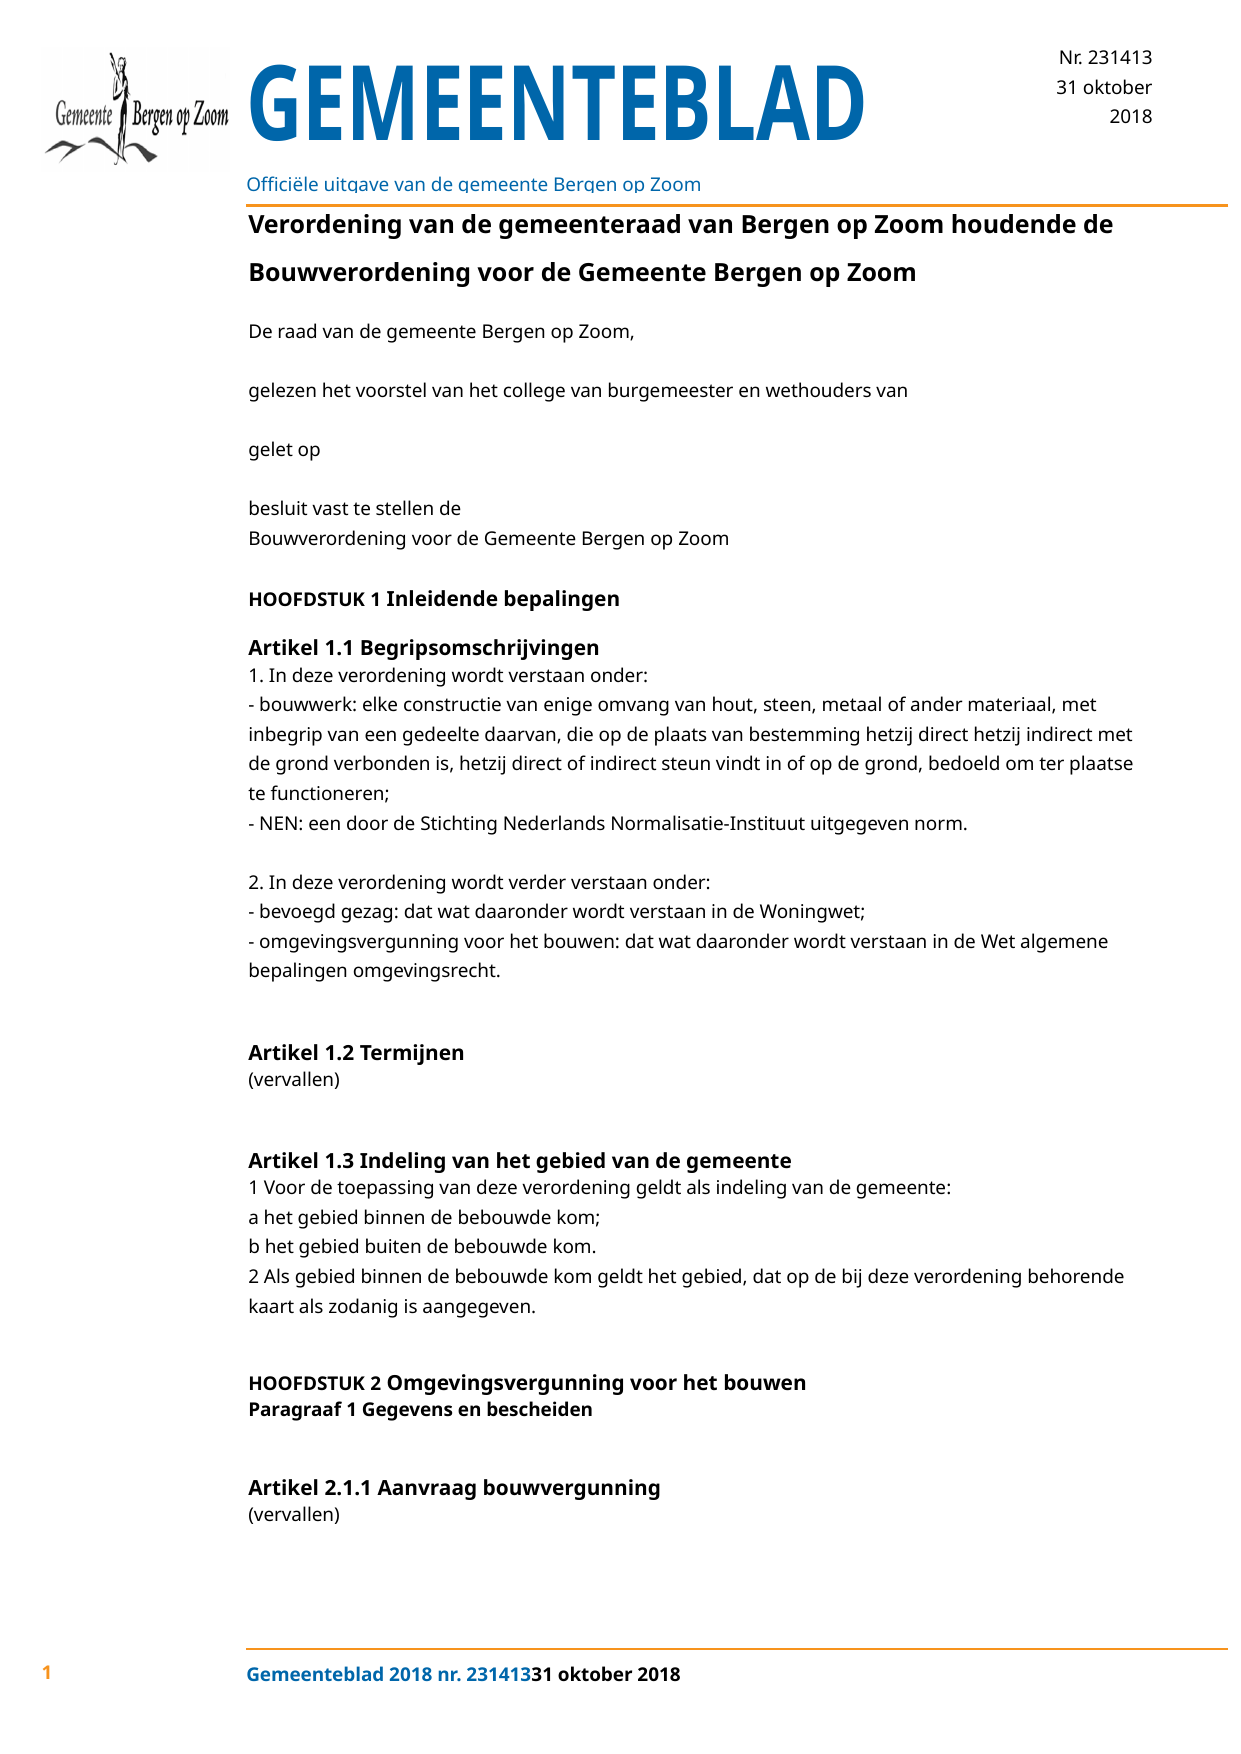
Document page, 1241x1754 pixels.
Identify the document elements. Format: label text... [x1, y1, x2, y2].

text 2. In deze verordening wordt verder verstaan onder: [248, 869, 1152, 895]
text 2 Als gebied binnen de bebouwde kom geldt het gebied, dat op de bij deze verordening behorende kaart als zodanig is aangegeven. [248, 1263, 1152, 1319]
text a het gebied binnen de bebouwde kom; [248, 1204, 1152, 1230]
text Artikel 2.1.1 Aanvraag bouwvergunning [248, 1473, 1152, 1501]
text HOOFDSTUK 1 Inleidende bepalingen [248, 584, 1152, 613]
text - bevoegd gezag: dat wat daaronder wordt verstaan in de Woningwet; [248, 898, 1152, 924]
text Verordening van de gemeenteraad van Bergen op Zoom houdende de Bouwverordening voor de Gemeente Bergen op Zoom [248, 207, 1152, 288]
text (vervallen) [248, 1066, 1152, 1092]
text Artikel 1.3 Indeling van het gebied van de gemeente [248, 1146, 1152, 1174]
text gelezen het voorstel van het college van burgemeester en wethouders van [248, 377, 1152, 403]
text - NEN: een door de Stichting Nederlands Normalisatie-Instituut uitgegeven norm. [248, 810, 1152, 836]
text HOOFDSTUK 2 Omgevingsvergunning voor het bouwen [248, 1368, 1152, 1397]
text - bouwwerk: elke constructie van enige omvang van hout, steen, metaal of ander materiaal, met inbegrip van een gedeelte daarvan, die op de plaats van bestemming hetzij direct hetzij indirect met de grond verbonden is, hetzij direct of indirect steun vindt in of op de grond, bedoeld om ter plaatse te functioneren; [248, 691, 1152, 806]
text - omgevingsvergunning voor het bouwen: dat wat daaronder wordt verstaan in de Wet algemene bepalingen omgevingsrecht. [248, 928, 1152, 983]
text Artikel 1.2 Termijnen [248, 1038, 1152, 1066]
picture [41, 47, 231, 172]
text gelet op [248, 436, 1152, 462]
text (vervallen) [248, 1501, 1152, 1527]
text b het gebied buiten de bebouwde kom. [248, 1234, 1152, 1259]
text Bouwverordening voor de Gemeente Bergen op Zoom [248, 525, 1152, 551]
text Paragraaf 1 Gegevens en bescheiden [248, 1397, 1152, 1422]
text De raad van de gemeente Bergen op Zoom, [248, 318, 1152, 344]
text 1 Voor de toepassing van deze verordening geldt als indeling van de gemeente: [248, 1174, 1152, 1200]
text Artikel 1.1 Begripsomschrijvingen [248, 633, 1152, 662]
text besluit vast te stellen de [248, 495, 1152, 521]
text 1. In deze verordening wordt verstaan onder: [248, 662, 1152, 688]
